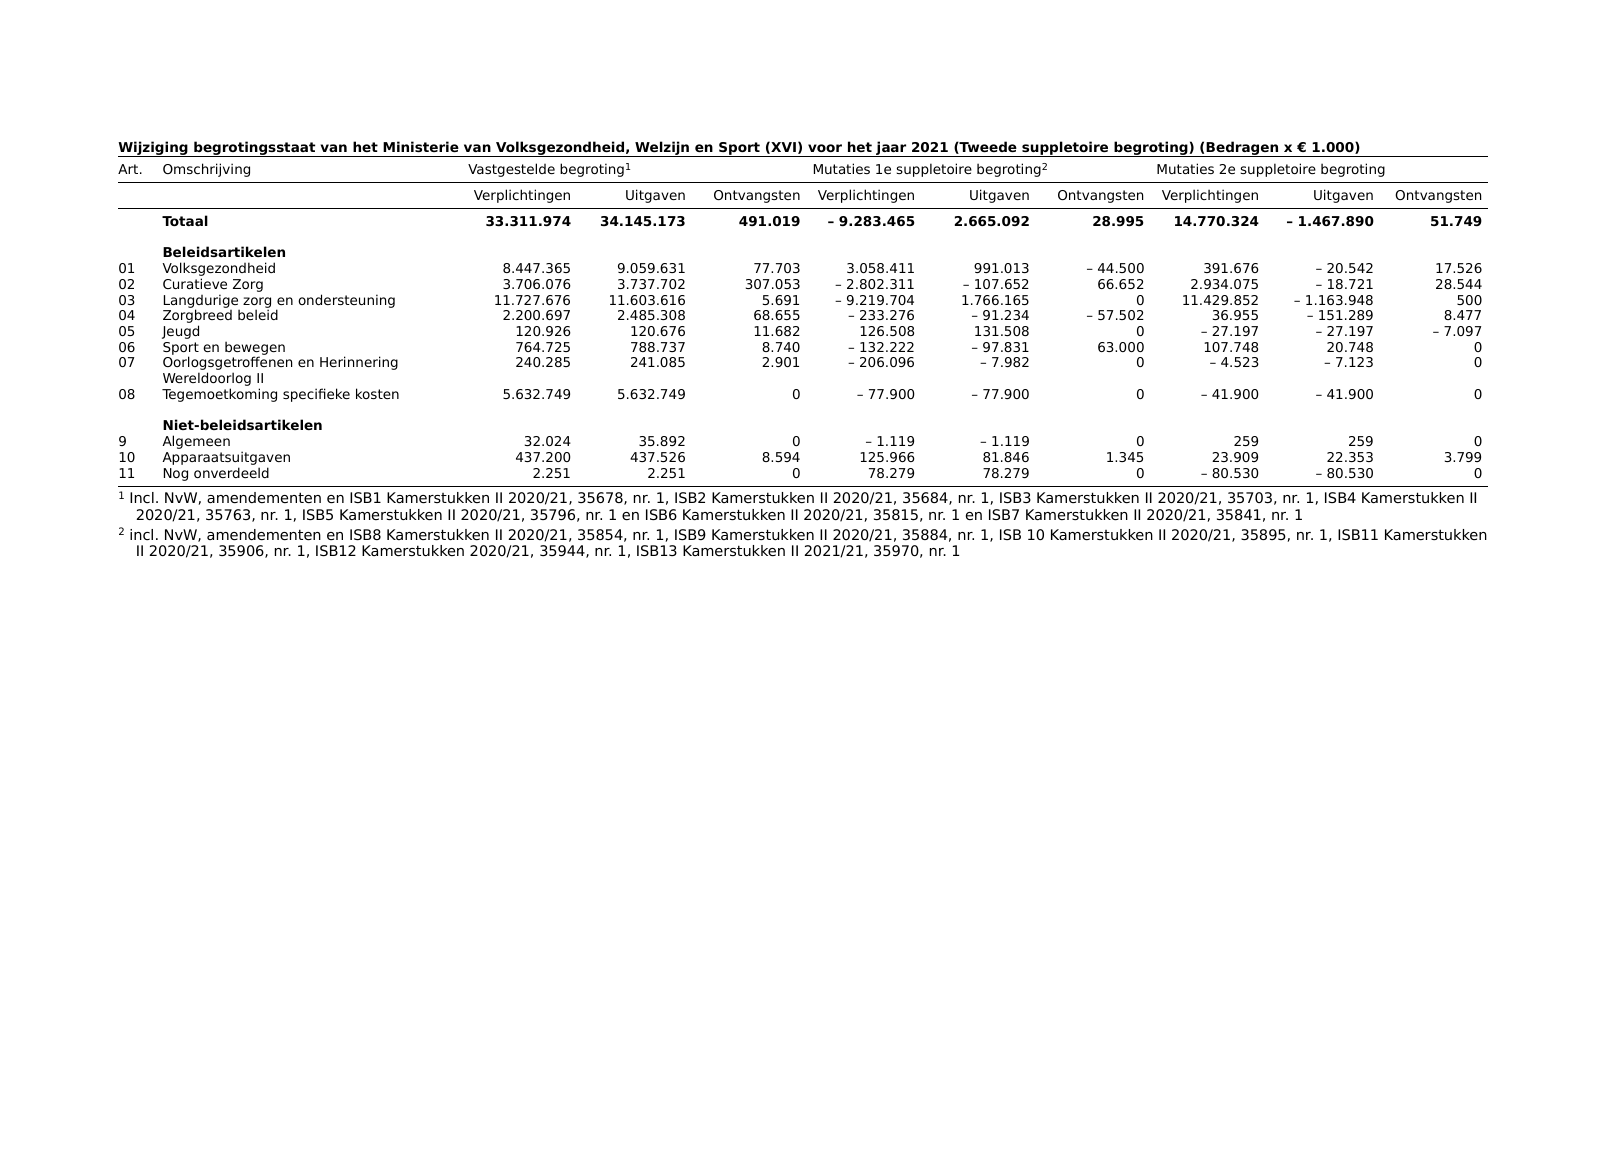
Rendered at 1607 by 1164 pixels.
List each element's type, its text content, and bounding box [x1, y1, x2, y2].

table_cell – 80.530 [1265, 465, 1379, 486]
table_cell 68.655 [692, 308, 806, 324]
table_cell 8.477 [1380, 308, 1488, 324]
table_cell 2.934.075 [1150, 277, 1265, 292]
table_cell [156, 183, 462, 208]
table_cell Omschrijving [156, 157, 462, 182]
table_cell Apparaatsuitgaven [156, 450, 462, 465]
table_cell – 91.234 [921, 308, 1036, 324]
table_cell Langdurige zorg en ondersteuning [156, 293, 462, 308]
table_cell 1 Incl. NvW, amendementen en ISB1 Kamerstukken II 2020/21, 35678, nr. 1, ISB2 Kamerstukken II 2020/21, 35684, nr. 1, ISB3 Kamerstukken II 2020/21, 35703, nr. 1, ISB4 Kamerstukken II 2020/21, 35763, nr. 1, ISB5 Kamerstukken II 2020/21, 35796, nr. 1 en ISB6 Kamerstukken II 2020/21, 35815, nr. 1 en ISB7 Kamerstukken II 2020/21, 35841, nr. 1 2 incl. NvW, amendementen en ISB8 Kamerstukken II 2020/21, 35854, nr. 1, ISB9 Kamerstukken II 2020/21, 35884, nr. 1, ISB 10 Kamerstukken II 2020/21, 35895, nr. 1, ISB11 Kamerstukken II 2020/21, 35906, nr. 1, ISB12 Kamerstukken 2020/21, 35944, nr. 1, ISB13 Kamerstukken II 2021/21, 35970, nr. 1 [118, 487, 1488, 560]
table_cell 28.544 [1380, 277, 1488, 292]
table_cell – 7.982 [921, 355, 1036, 387]
table_cell [156, 230, 462, 245]
table_cell – 206.096 [806, 355, 921, 387]
table_header Wijziging begrotingsstaat van het Ministerie van Volksgezondheid, Welzijn en Sport (XVI) voor het jaar 2021 (Tweede suppletoire begroting) (Bedragen x € 1.000) [118, 140, 1488, 156]
table_cell 2.200.697 [462, 308, 577, 324]
table_cell [1265, 403, 1379, 418]
table_cell Art. [118, 157, 156, 182]
table_cell 06 [118, 340, 156, 355]
table_cell 02 [118, 277, 156, 292]
table_cell 1.345 [1036, 450, 1150, 465]
table_cell 437.200 [462, 450, 577, 465]
table_cell 11.682 [692, 324, 806, 339]
table_cell 9 [118, 434, 156, 450]
table_cell 11.727.676 [462, 293, 577, 308]
table_cell 0 [1036, 324, 1150, 339]
table_cell 0 [1036, 293, 1150, 308]
table_cell 125.966 [806, 450, 921, 465]
table_cell 241.085 [577, 355, 692, 387]
table_cell [1150, 230, 1265, 245]
table_cell 5.691 [692, 293, 806, 308]
table_cell [1036, 403, 1150, 418]
table_cell 35.892 [577, 434, 692, 450]
table_cell 0 [1380, 434, 1488, 450]
table_cell [1265, 245, 1379, 261]
table_cell – 7.097 [1380, 324, 1488, 339]
table_cell 5.632.749 [462, 387, 577, 402]
table_cell – 233.276 [806, 308, 921, 324]
table_cell 0 [692, 465, 806, 486]
table_cell [1380, 230, 1488, 245]
table_cell 0 [1380, 387, 1488, 402]
table_cell 788.737 [577, 340, 692, 355]
table_cell – 1.119 [921, 434, 1036, 450]
table_cell [1150, 403, 1265, 418]
table_cell 131.508 [921, 324, 1036, 339]
table_cell 28.995 [1036, 209, 1150, 229]
table_cell [462, 403, 577, 418]
table_cell [577, 403, 692, 418]
table_cell 01 [118, 261, 156, 277]
table_cell Verplichtingen [462, 183, 577, 208]
table_cell 32.024 [462, 434, 577, 450]
table_cell 500 [1380, 293, 1488, 308]
table_cell 9.059.631 [577, 261, 692, 277]
table_cell 11.429.852 [1150, 293, 1265, 308]
table_cell [462, 230, 577, 245]
table_cell [921, 230, 1036, 245]
table_cell 17.526 [1380, 261, 1488, 277]
table_cell 77.703 [692, 261, 806, 277]
table_cell [806, 245, 921, 261]
table_cell [118, 209, 156, 229]
table_cell 63.000 [1036, 340, 1150, 355]
table_cell [1380, 403, 1488, 418]
table_cell 03 [118, 293, 156, 308]
table_cell [692, 245, 806, 261]
table_cell 20.748 [1265, 340, 1379, 355]
table_cell 78.279 [806, 465, 921, 486]
table_cell 23.909 [1150, 450, 1265, 465]
table_cell 0 [1036, 387, 1150, 402]
table_cell [692, 418, 806, 434]
table_cell Ontvangsten [692, 183, 806, 208]
table_cell [1380, 245, 1488, 261]
table_cell 22.353 [1265, 450, 1379, 465]
table_cell [577, 418, 692, 434]
table_cell 120.926 [462, 324, 577, 339]
table_cell 0 [1380, 355, 1488, 387]
table_cell 78.279 [921, 465, 1036, 486]
table_cell 11 [118, 465, 156, 486]
table_cell 11.603.616 [577, 293, 692, 308]
table_cell 107.748 [1150, 340, 1265, 355]
table_cell 0 [692, 387, 806, 402]
table_cell – 57.502 [1036, 308, 1150, 324]
table_cell 259 [1265, 434, 1379, 450]
table_cell Uitgaven [921, 183, 1036, 208]
table_cell Uitgaven [577, 183, 692, 208]
table_cell 66.652 [1036, 277, 1150, 292]
table_cell – 132.222 [806, 340, 921, 355]
table_cell 0 [1036, 355, 1150, 387]
table_cell – 4.523 [1150, 355, 1265, 387]
table_cell 04 [118, 308, 156, 324]
table_cell – 18.721 [1265, 277, 1379, 292]
table_cell – 77.900 [921, 387, 1036, 402]
table_cell [462, 245, 577, 261]
table_cell – 20.542 [1265, 261, 1379, 277]
table_cell [806, 403, 921, 418]
table_cell 2.485.308 [577, 308, 692, 324]
table_cell [118, 230, 156, 245]
table_cell 51.749 [1380, 209, 1488, 229]
table_cell [118, 183, 156, 208]
table_cell 307.053 [692, 277, 806, 292]
table_cell 36.955 [1150, 308, 1265, 324]
table_cell Mutaties 2e suppletoire begroting [1150, 157, 1488, 182]
table_cell Volksgezondheid [156, 261, 462, 277]
table_cell 259 [1150, 434, 1265, 450]
table_cell 81.846 [921, 450, 1036, 465]
table_cell [1036, 230, 1150, 245]
table_cell Beleidsartikelen [156, 245, 462, 261]
table_cell 34.145.173 [577, 209, 692, 229]
table_cell [921, 418, 1036, 434]
table_cell 14.770.324 [1150, 209, 1265, 229]
table_cell – 80.530 [1150, 465, 1265, 486]
table_cell – 7.123 [1265, 355, 1379, 387]
table_cell 0 [1380, 465, 1488, 486]
table_cell Ontvangsten [1380, 183, 1488, 208]
table_cell [118, 403, 156, 418]
table_cell 1.766.165 [921, 293, 1036, 308]
table_cell 5.632.749 [577, 387, 692, 402]
table_cell – 1.467.890 [1265, 209, 1379, 229]
table_cell [577, 230, 692, 245]
table_cell – 97.831 [921, 340, 1036, 355]
table_cell 8.740 [692, 340, 806, 355]
table_cell [1150, 418, 1265, 434]
table_cell – 2.802.311 [806, 277, 921, 292]
table_cell Oorlogsgetroffenen en Herinnering Wereldoorlog II [156, 355, 462, 387]
table_cell – 9.219.704 [806, 293, 921, 308]
table_cell 0 [1380, 340, 1488, 355]
table_cell [118, 245, 156, 261]
table_cell Nog onverdeeld [156, 465, 462, 486]
table_cell [806, 418, 921, 434]
table_cell 3.799 [1380, 450, 1488, 465]
table_cell Sport en bewegen [156, 340, 462, 355]
table_cell 437.526 [577, 450, 692, 465]
table_cell 2.251 [462, 465, 577, 486]
table_cell 10 [118, 450, 156, 465]
table_cell Curatieve Zorg [156, 277, 462, 292]
table_cell 0 [692, 434, 806, 450]
table_cell 33.311.974 [462, 209, 577, 229]
table_cell [921, 403, 1036, 418]
table_cell 0 [1036, 465, 1150, 486]
table_cell 120.676 [577, 324, 692, 339]
table_cell [806, 230, 921, 245]
table_cell [921, 245, 1036, 261]
table_cell Verplichtingen [806, 183, 921, 208]
table_cell – 41.900 [1150, 387, 1265, 402]
table_cell – 1.119 [806, 434, 921, 450]
table_cell – 27.197 [1265, 324, 1379, 339]
table_cell 991.013 [921, 261, 1036, 277]
table_cell [462, 418, 577, 434]
table_cell [1036, 418, 1150, 434]
table_cell Jeugd [156, 324, 462, 339]
table_cell 126.508 [806, 324, 921, 339]
table_cell 391.676 [1150, 261, 1265, 277]
table_cell [1380, 418, 1488, 434]
table_cell 2.901 [692, 355, 806, 387]
table_cell [118, 418, 156, 434]
table_cell Uitgaven [1265, 183, 1379, 208]
table_cell 3.737.702 [577, 277, 692, 292]
table_cell Niet-beleidsartikelen [156, 418, 462, 434]
table_cell 8.594 [692, 450, 806, 465]
table_cell [156, 403, 462, 418]
table_cell – 27.197 [1150, 324, 1265, 339]
table_cell [1150, 245, 1265, 261]
table_cell 0 [1036, 434, 1150, 450]
table_cell 764.725 [462, 340, 577, 355]
table_cell 240.285 [462, 355, 577, 387]
table_cell – 9.283.465 [806, 209, 921, 229]
table_cell Mutaties 1e suppletoire begroting2 [806, 157, 1150, 182]
table_cell [1265, 230, 1379, 245]
table_cell 3.058.411 [806, 261, 921, 277]
table_cell Verplichtingen [1150, 183, 1265, 208]
table_cell [692, 403, 806, 418]
table_cell [577, 245, 692, 261]
table_cell 2.251 [577, 465, 692, 486]
table_cell 491.019 [692, 209, 806, 229]
table_cell [1036, 245, 1150, 261]
table_cell Tegemoetkoming specifieke kosten [156, 387, 462, 402]
table_cell Algemeen [156, 434, 462, 450]
table_cell – 41.900 [1265, 387, 1379, 402]
table_cell – 151.289 [1265, 308, 1379, 324]
table_cell 08 [118, 387, 156, 402]
table_cell Zorgbreed beleid [156, 308, 462, 324]
table_cell [692, 230, 806, 245]
table_cell 05 [118, 324, 156, 339]
table_cell [1265, 418, 1379, 434]
table_cell – 44.500 [1036, 261, 1150, 277]
table_cell – 1.163.948 [1265, 293, 1379, 308]
table_cell 3.706.076 [462, 277, 577, 292]
table_cell – 107.652 [921, 277, 1036, 292]
table_cell 2.665.092 [921, 209, 1036, 229]
table_cell 8.447.365 [462, 261, 577, 277]
table_cell Vastgestelde begroting1 [462, 157, 806, 182]
table_cell Totaal [156, 209, 462, 229]
table_cell Ontvangsten [1036, 183, 1150, 208]
table_cell – 77.900 [806, 387, 921, 402]
table_cell 07 [118, 355, 156, 387]
